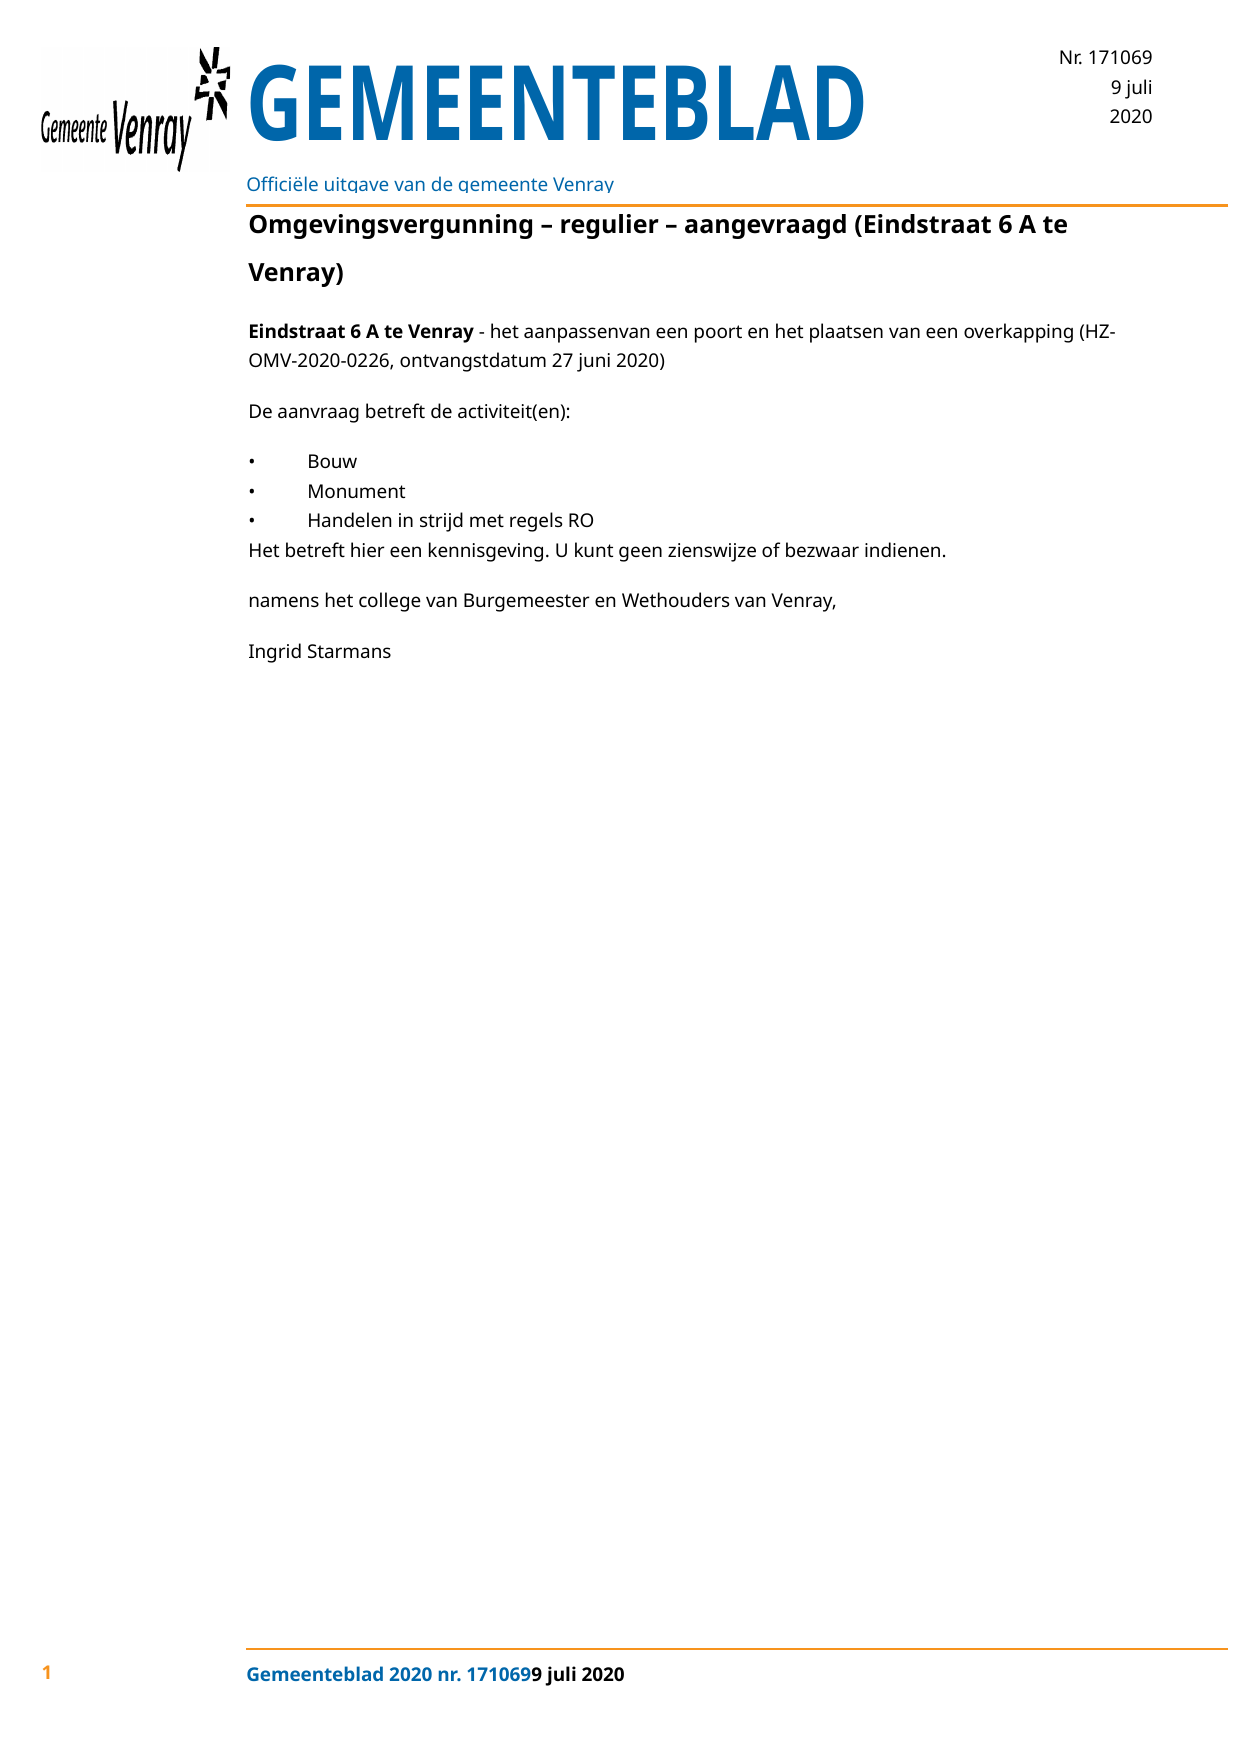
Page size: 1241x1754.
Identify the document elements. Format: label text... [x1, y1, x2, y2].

text Omgevingsvergunning – regulier – aangevraagd (Eindstraat 6 A te Venray) [248, 207, 1152, 288]
text Ingrid Starmans [248, 638, 1152, 664]
text namens het college van Burgemeester en Wethouders van Venray, [248, 587, 1152, 613]
text Het betreft hier een kennisgeving. U kunt geen zienswijze of bezwaar indienen. [248, 537, 1152, 563]
picture [41, 47, 231, 172]
text De aanvraag betreft de activiteit(en): [248, 398, 1152, 424]
list Handelen in strijd met regels RO [248, 507, 1152, 533]
list Bouw [248, 448, 1152, 474]
list Monument [248, 478, 1152, 504]
text Eindstraat 6 A te Venray - het aanpassenvan een poort en het plaatsen van een overkapping (HZ-OMV-2020-0226, ontvangstdatum 27 juni 2020) [248, 318, 1152, 373]
